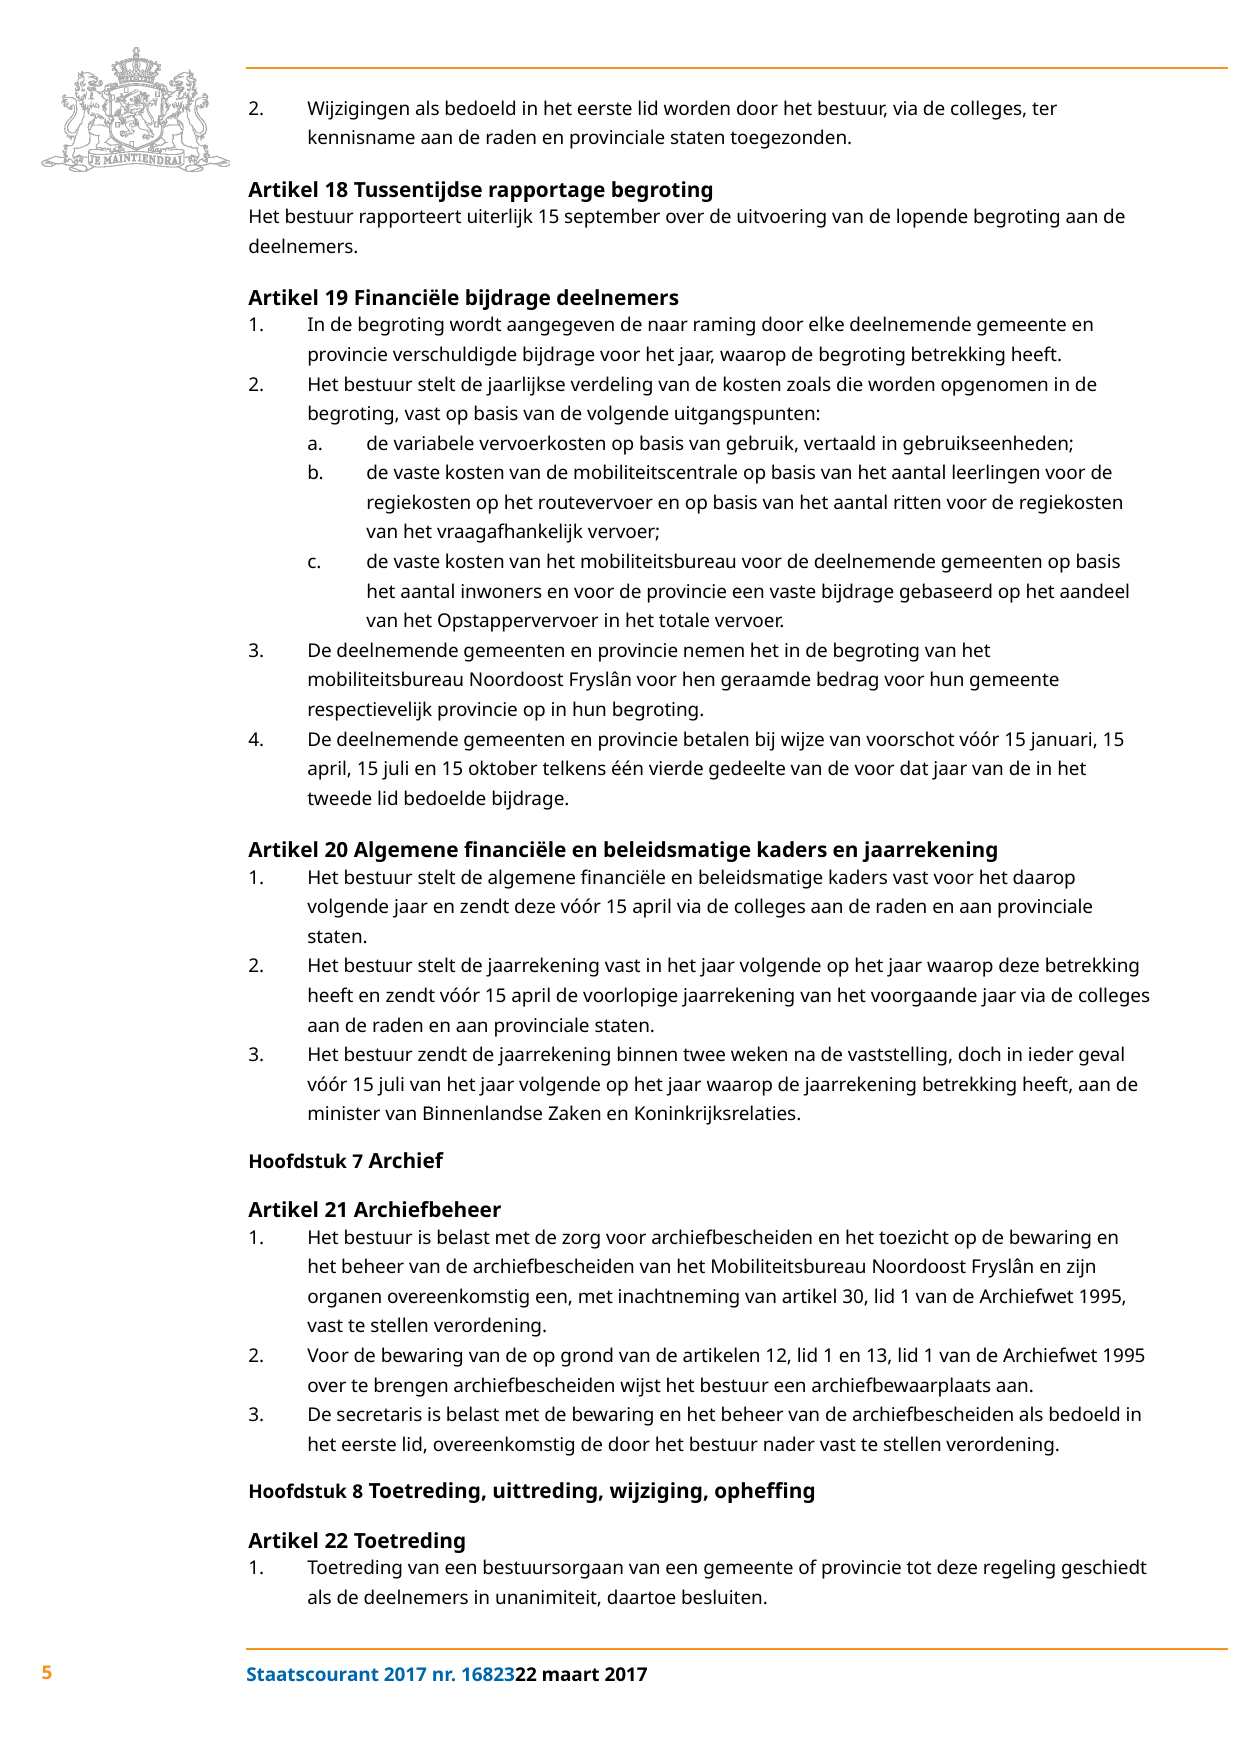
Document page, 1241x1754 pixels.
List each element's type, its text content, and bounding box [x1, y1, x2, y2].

text Het bestuur rapporteert uiterlijk 15 september over de uitvoering van de lopende begroting aan de deelnemers. [248, 203, 1152, 258]
text Artikel 18 Tussentijdse rapportage begroting [248, 175, 1152, 203]
text Artikel 19 Financiële bijdrage deelnemers [248, 283, 1152, 312]
list De deelnemende gemeenten en provincie nemen het in de begroting van het mobiliteitsbureau Noordoost Fryslân voor hen geraamde bedrag voor hun gemeente respectievelijk provincie op in hun begroting. [248, 637, 1152, 722]
text Artikel 21 Archiefbeheer [248, 1195, 1152, 1224]
list Het bestuur is belast met de zorg voor archiefbescheiden en het toezicht op de bewaring en het beheer van de archiefbescheiden van het Mobiliteitsbureau Noordoost Fryslân en zijn organen overeenkomstig een, met inachtneming van artikel 30, lid 1 van de Archiefwet 1995, vast te stellen verordening. [248, 1224, 1152, 1338]
list Toetreding van een bestuursorgaan van een gemeente of provincie tot deze regeling geschiedt als de deelnemers in unanimiteit, daartoe besluiten. [248, 1554, 1152, 1609]
list Het bestuur stelt de algemene financiële en beleidsmatige kaders vast voor het daarop volgende jaar en zendt deze vóór 15 april via de colleges aan de raden en aan provinciale staten. [248, 864, 1152, 949]
list De secretaris is belast met de bewaring en het beheer van de archiefbescheiden als bedoeld in het eerste lid, overeenkomstig de door het bestuur nader vast te stellen verordening. [248, 1401, 1152, 1457]
picture [41, 47, 231, 172]
list Het bestuur stelt de jaarlijkse verdeling van de kosten zoals die worden opgenomen in de begroting, vast op basis van de volgende uitgangspunten: [248, 371, 1152, 426]
text Hoofdstuk 8 Toetreding, uittreding, wijziging, opheffing [248, 1477, 1152, 1505]
list Voor de bewaring van de op grond van de artikelen 12, lid 1 en 13, lid 1 van de Archiefwet 1995 over te brengen archiefbescheiden wijst het bestuur een archiefbewaarplaats aan. [248, 1342, 1152, 1397]
list de variabele vervoerkosten op basis van gebruik, vertaald in gebruikseenheden; [307, 430, 1152, 456]
text Hoofdstuk 7 Archief [248, 1146, 1152, 1174]
list In de begroting wordt aangegeven de naar raming door elke deelnemende gemeente en provincie verschuldigde bijdrage voor het jaar, waarop de begroting betrekking heeft. [248, 312, 1152, 367]
text Artikel 20 Algemene financiële en beleidsmatige kaders en jaarrekening [248, 835, 1152, 864]
list Wijzigingen als bedoeld in het eerste lid worden door het bestuur, via de colleges, ter kennisname aan de raden en provinciale staten toegezonden. [248, 95, 1152, 150]
text Artikel 22 Toetreding [248, 1526, 1152, 1554]
list de vaste kosten van de mobiliteitscentrale op basis van het aantal leerlingen voor de regiekosten op het routevervoer en op basis van het aantal ritten voor de regiekosten van het vraagafhankelijk vervoer; [307, 459, 1152, 544]
list Het bestuur stelt de jaarrekening vast in het jaar volgende op het jaar waarop deze betrekking heeft en zendt vóór 15 april de voorlopige jaarrekening van het voorgaande jaar via de colleges aan de raden en aan provinciale staten. [248, 953, 1152, 1037]
list De deelnemende gemeenten en provincie betalen bij wijze van voorschot vóór 15 januari, 15 april, 15 juli en 15 oktober telkens één vierde gedeelte van de voor dat jaar van de in het tweede lid bedoelde bijdrage. [248, 726, 1152, 811]
list Het bestuur zendt de jaarrekening binnen twee weken na de vaststelling, doch in ieder geval vóór 15 juli van het jaar volgende op het jaar waarop de jaarrekening betrekking heeft, aan de minister van Binnenlandse Zaken en Koninkrijksrelaties. [248, 1041, 1152, 1126]
list de vaste kosten van het mobiliteitsbureau voor de deelnemende gemeenten op basis het aantal inwoners en voor de provincie een vaste bijdrage gebaseerd op het aandeel van het Opstappervervoer in het totale vervoer. [307, 548, 1152, 633]
